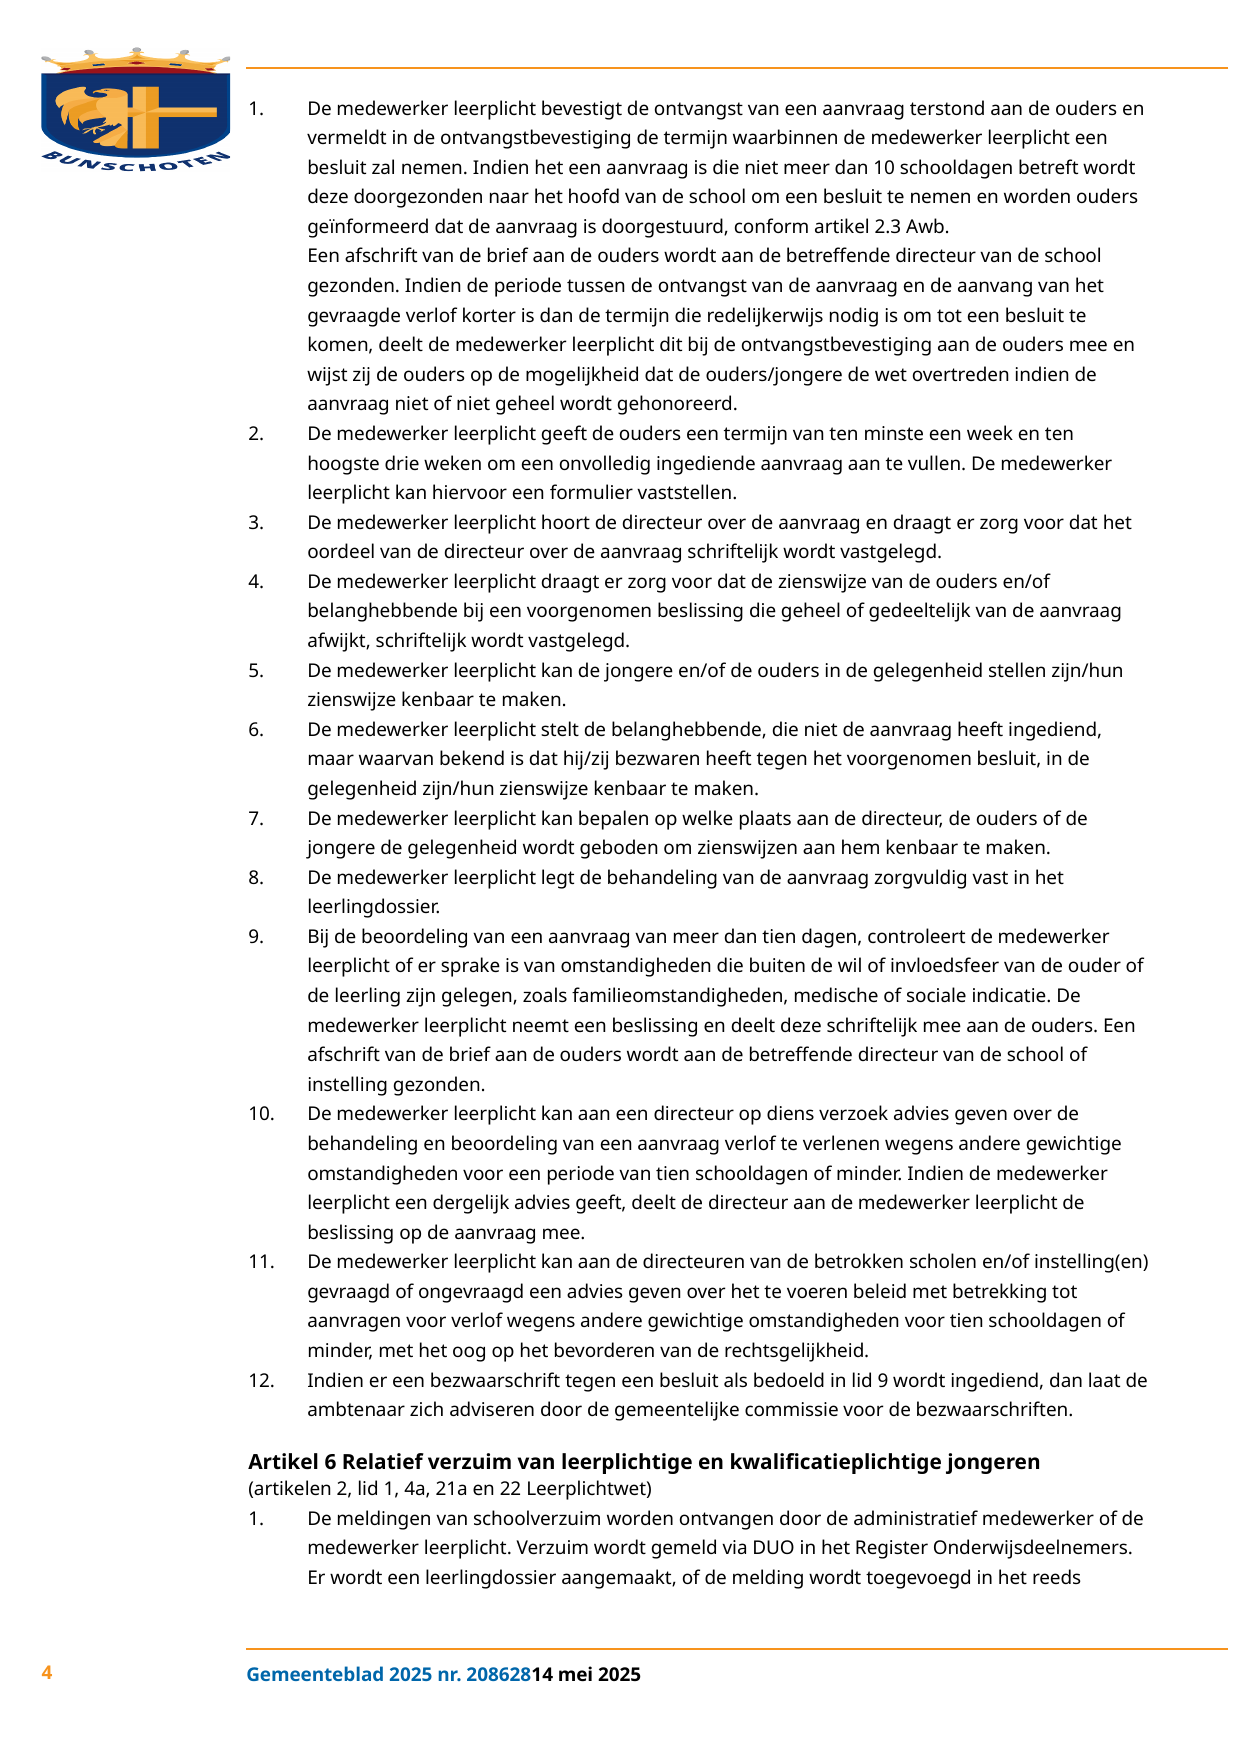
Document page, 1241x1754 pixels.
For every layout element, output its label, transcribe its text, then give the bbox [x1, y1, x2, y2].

list De medewerker leerplicht kan aan een directeur op diens verzoek advies geven over de behandeling en beoordeling van een aanvraag verlof te verlenen wegens andere gewichtige omstandigheden voor een periode van tien schooldagen of minder. Indien de medewerker leerplicht een dergelijk advies geeft, deelt de directeur aan de medewerker leerplicht de beslissing op de aanvraag mee. [248, 1101, 1152, 1245]
list De medewerker leerplicht bevestigt de ontvangst van een aanvraag terstond aan de ouders en vermeldt in de ontvangstbevestiging de termijn waarbinnen de medewerker leerplicht een besluit zal nemen. Indien het een aanvraag is die niet meer dan 10 schooldagen betreft wordt deze doorgezonden naar het hoofd van de school om een besluit te nemen en worden ouders geïnformeerd dat de aanvraag is doorgestuurd, conform artikel 2.3 Awb. [248, 95, 1152, 239]
list De medewerker leerplicht kan de jongere en/of de ouders in de gelegenheid stellen zijn/hun zienswijze kenbaar te maken. [248, 657, 1152, 712]
list De meldingen van schoolverzuim worden ontvangen door de administratief medewerker of de medewerker leerplicht. Verzuim wordt gemeld via DUO in het Register Onderwijsdeelnemers. Er wordt een leerlingdossier aangemaakt, of de melding wordt toegevoegd in het reeds [248, 1505, 1152, 1590]
list De medewerker leerplicht kan bepalen op welke plaats aan de directeur, de ouders of de jongere de gelegenheid wordt geboden om zienswijzen aan hem kenbaar te maken. [248, 805, 1152, 860]
list De medewerker leerplicht hoort de directeur over de aanvraag en draagt er zorg voor dat het oordeel van de directeur over de aanvraag schriftelijk wordt vastgelegd. [248, 509, 1152, 564]
list De medewerker leerplicht geeft de ouders een termijn van ten minste een week en ten hoogste drie weken om een onvolledig ingediende aanvraag aan te vullen. De medewerker leerplicht kan hiervoor een formulier vaststellen. [248, 420, 1152, 505]
text Artikel 6 Relatief verzuim van leerplichtige en kwalificatieplichtige jongeren [248, 1447, 1152, 1475]
list Een afschrift van de brief aan de ouders wordt aan de betreffende directeur van de school gezonden. Indien de periode tussen de ontvangst van de aanvraag en de aanvang van het gevraagde verlof korter is dan de termijn die redelijkerwijs nodig is om tot een besluit te komen, deelt de medewerker leerplicht dit bij de ontvangstbevestiging aan de ouders mee en wijst zij de ouders op de mogelijkheid dat de ouders/jongere de wet overtreden indien de aanvraag niet of niet geheel wordt gehonoreerd. [248, 243, 1152, 416]
list De medewerker leerplicht draagt er zorg voor dat de zienswijze van de ouders en/of belanghebbende bij een voorgenomen beslissing die geheel of gedeeltelijk van de aanvraag afwijkt, schriftelijk wordt vastgelegd. [248, 568, 1152, 653]
list De medewerker leerplicht kan aan de directeuren van de betrokken scholen en/of instelling(en) gevraagd of ongevraagd een advies geven over het te voeren beleid met betrekking tot aanvragen voor verlof wegens andere gewichtige omstandigheden voor tien schooldagen of minder, met het oog op het bevorderen van de rechtsgelijkheid. [248, 1248, 1152, 1363]
picture [41, 47, 231, 172]
list De medewerker leerplicht legt de behandeling van de aanvraag zorgvuldig vast in het leerlingdossier. [248, 864, 1152, 919]
list Indien er een bezwaarschrift tegen een besluit als bedoeld in lid 9 wordt ingediend, dan laat de ambtenaar zich adviseren door de gemeentelijke commissie voor de bezwaarschriften. [248, 1367, 1152, 1422]
list Bij de beoordeling van een aanvraag van meer dan tien dagen, controleert de medewerker leerplicht of er sprake is van omstandigheden die buiten de wil of invloedsfeer van de ouder of de leerling zijn gelegen, zoals familieomstandigheden, medische of sociale indicatie. De medewerker leerplicht neemt een beslissing en deelt deze schriftelijk mee aan de ouders. Een afschrift van de brief aan de ouders wordt aan de betreffende directeur van de school of instelling gezonden. [248, 923, 1152, 1097]
list De medewerker leerplicht stelt de belanghebbende, die niet de aanvraag heeft ingediend, maar waarvan bekend is dat hij/zij bezwaren heeft tegen het voorgenomen besluit, in de gelegenheid zijn/hun zienswijze kenbaar te maken. [248, 716, 1152, 801]
text (artikelen 2, lid 1, 4a, 21a en 22 Leerplichtwet) [248, 1475, 1152, 1501]
